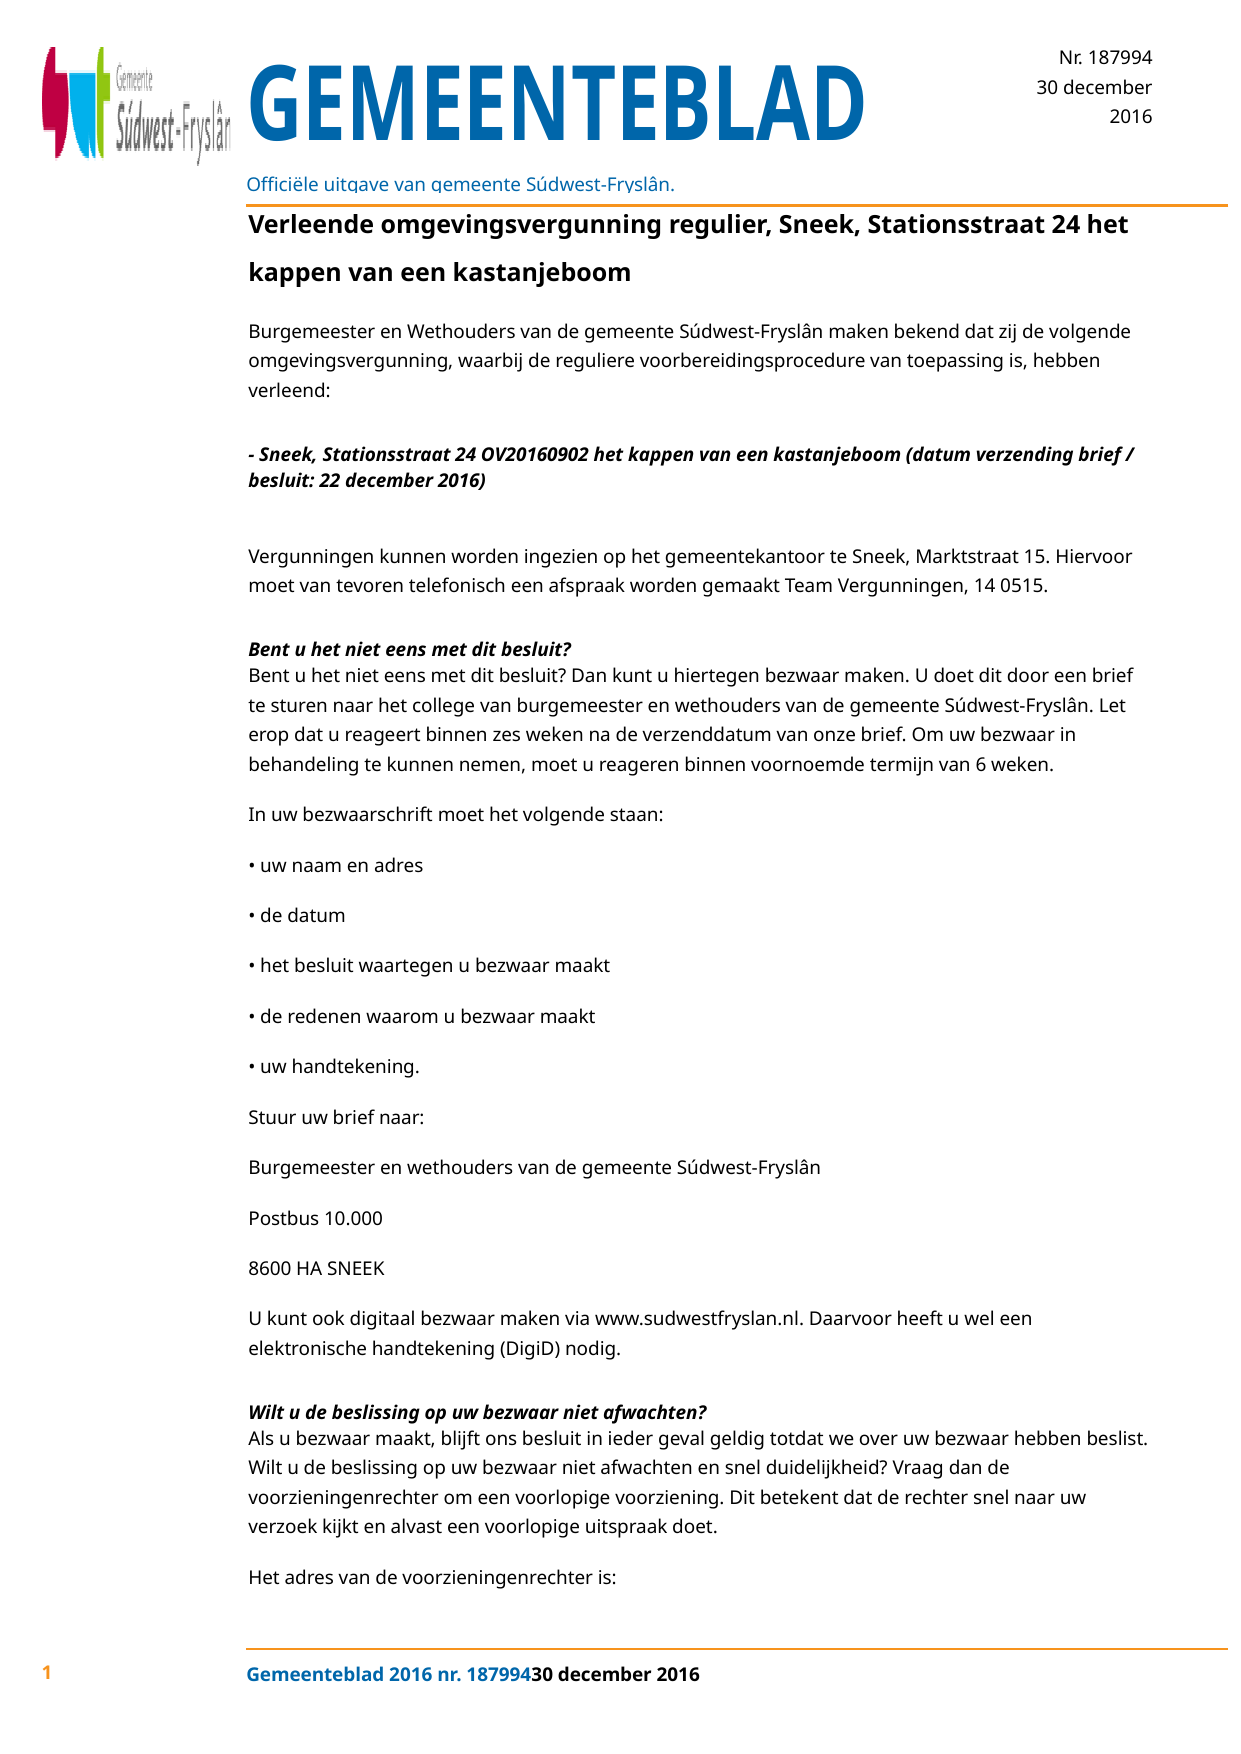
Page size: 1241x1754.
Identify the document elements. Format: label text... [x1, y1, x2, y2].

picture [41, 47, 231, 172]
text Wilt u de beslissing op uw bezwaar niet afwachten? [248, 1399, 1152, 1425]
text 8600 HA SNEEK [248, 1255, 1152, 1281]
text In uw bezwaarschrift moet het volgende staan: [248, 801, 1152, 827]
text • de datum [248, 902, 1152, 928]
text - Sneek, Stationsstraat 24 OV20160902 het kappen van een kastanjeboom (datum verzending brief / besluit: 22 december 2016) [248, 441, 1152, 492]
text • uw naam en adres [248, 852, 1152, 877]
text Burgemeester en Wethouders van de gemeente Súdwest-Fryslân maken bekend dat zij de volgende omgevingsvergunning, waarbij de reguliere voorbereidingsprocedure van toepassing is, hebben verleend: [248, 318, 1152, 403]
text Bent u het niet eens met dit besluit? [248, 636, 1152, 662]
text Vergunningen kunnen worden ingezien op het gemeentekantoor te Sneek, Marktstraat 15. Hiervoor moet van tevoren telefonisch een afspraak worden gemaakt Team Vergunningen, 14 0515. [248, 543, 1152, 598]
text • de redenen waarom u bezwaar maakt [248, 1003, 1152, 1029]
text Het adres van de voorzieningenrechter is: [248, 1564, 1152, 1590]
text Stuur uw brief naar: [248, 1104, 1152, 1129]
text • het besluit waartegen u bezwaar maakt [248, 953, 1152, 978]
text U kunt ook digitaal bezwaar maken via www.sudwestfryslan.nl. Daarvoor heeft u wel een elektronische handtekening (DigiD) nodig. [248, 1306, 1152, 1361]
text • uw handtekening. [248, 1053, 1152, 1079]
text Als u bezwaar maakt, blijft ons besluit in ieder geval geldig totdat we over uw bezwaar hebben beslist. Wilt u de beslissing op uw bezwaar niet afwachten en snel duidelijkheid? Vraag dan de voorzieningenrechter om een voorlopige voorziening. Dit betekent dat de rechter snel naar uw verzoek kijkt en alvast een voorlopige uitspraak doet. [248, 1425, 1152, 1539]
text Burgemeester en wethouders van de gemeente Súdwest-Fryslân [248, 1154, 1152, 1180]
text Bent u het niet eens met dit besluit? Dan kunt u hiertegen bezwaar maken. U doet dit door een brief te sturen naar het college van burgemeester en wethouders van de gemeente Súdwest-Fryslân. Let erop dat u reageert binnen zes weken na de verzenddatum van onze brief. Om uw bezwaar in behandeling te kunnen nemen, moet u reageren binnen voornoemde termijn van 6 weken. [248, 662, 1152, 777]
text Postbus 10.000 [248, 1205, 1152, 1230]
text Verleende omgevingsvergunning regulier, Sneek, Stationsstraat 24 het kappen van een kastanjeboom [248, 207, 1152, 288]
